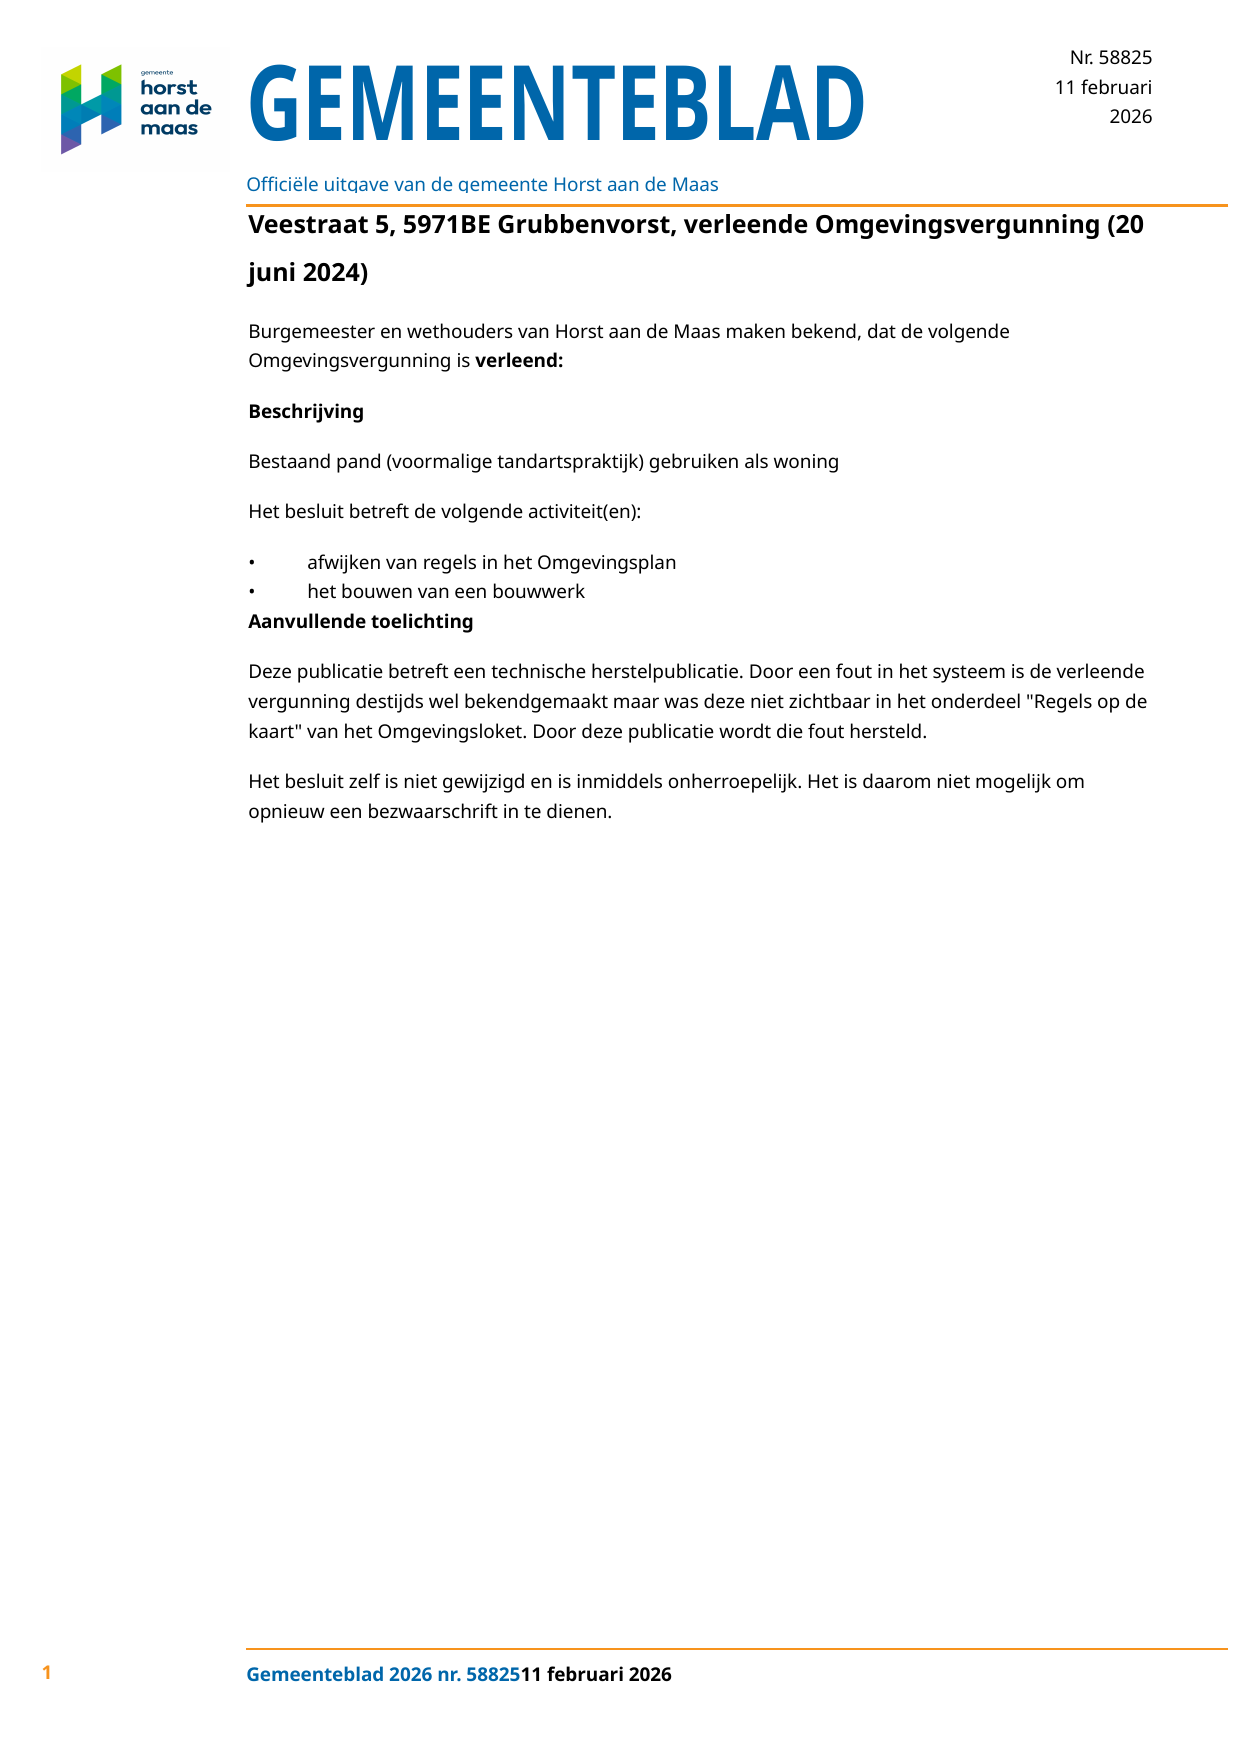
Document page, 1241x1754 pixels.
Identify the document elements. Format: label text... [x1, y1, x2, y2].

picture [41, 47, 231, 172]
text Het besluit zelf is niet gewijzigd en is inmiddels onherroepelijk. Het is daarom niet mogelijk om opnieuw een bezwaarschrift in te dienen. [248, 768, 1152, 824]
text Het besluit betreft de volgende activiteit(en): [248, 499, 1152, 524]
list afwijken van regels in het Omgevingsplan [248, 549, 1152, 575]
text Aanvullende toelichting [248, 608, 1152, 634]
text Burgemeester en wethouders van Horst aan de Maas maken bekend, dat de volgende Omgevingsvergunning is verleend: [248, 318, 1152, 373]
text Bestaand pand (voormalige tandartspraktijk) gebruiken als woning [248, 448, 1152, 474]
text Deze publicatie betreft een technische herstelpublicatie. Door een fout in het systeem is de verleende vergunning destijds wel bekendgemaakt maar was deze niet zichtbaar in het onderdeel "Regels op de kaart" van het Omgevingsloket. Door deze publicatie wordt die fout hersteld. [248, 659, 1152, 744]
text Beschrijving [248, 398, 1152, 424]
text Veestraat 5, 5971BE Grubbenvorst, verleende Omgevingsvergunning (20 juni 2024) [248, 207, 1152, 288]
list het bouwen van een bouwwerk [248, 579, 1152, 604]
